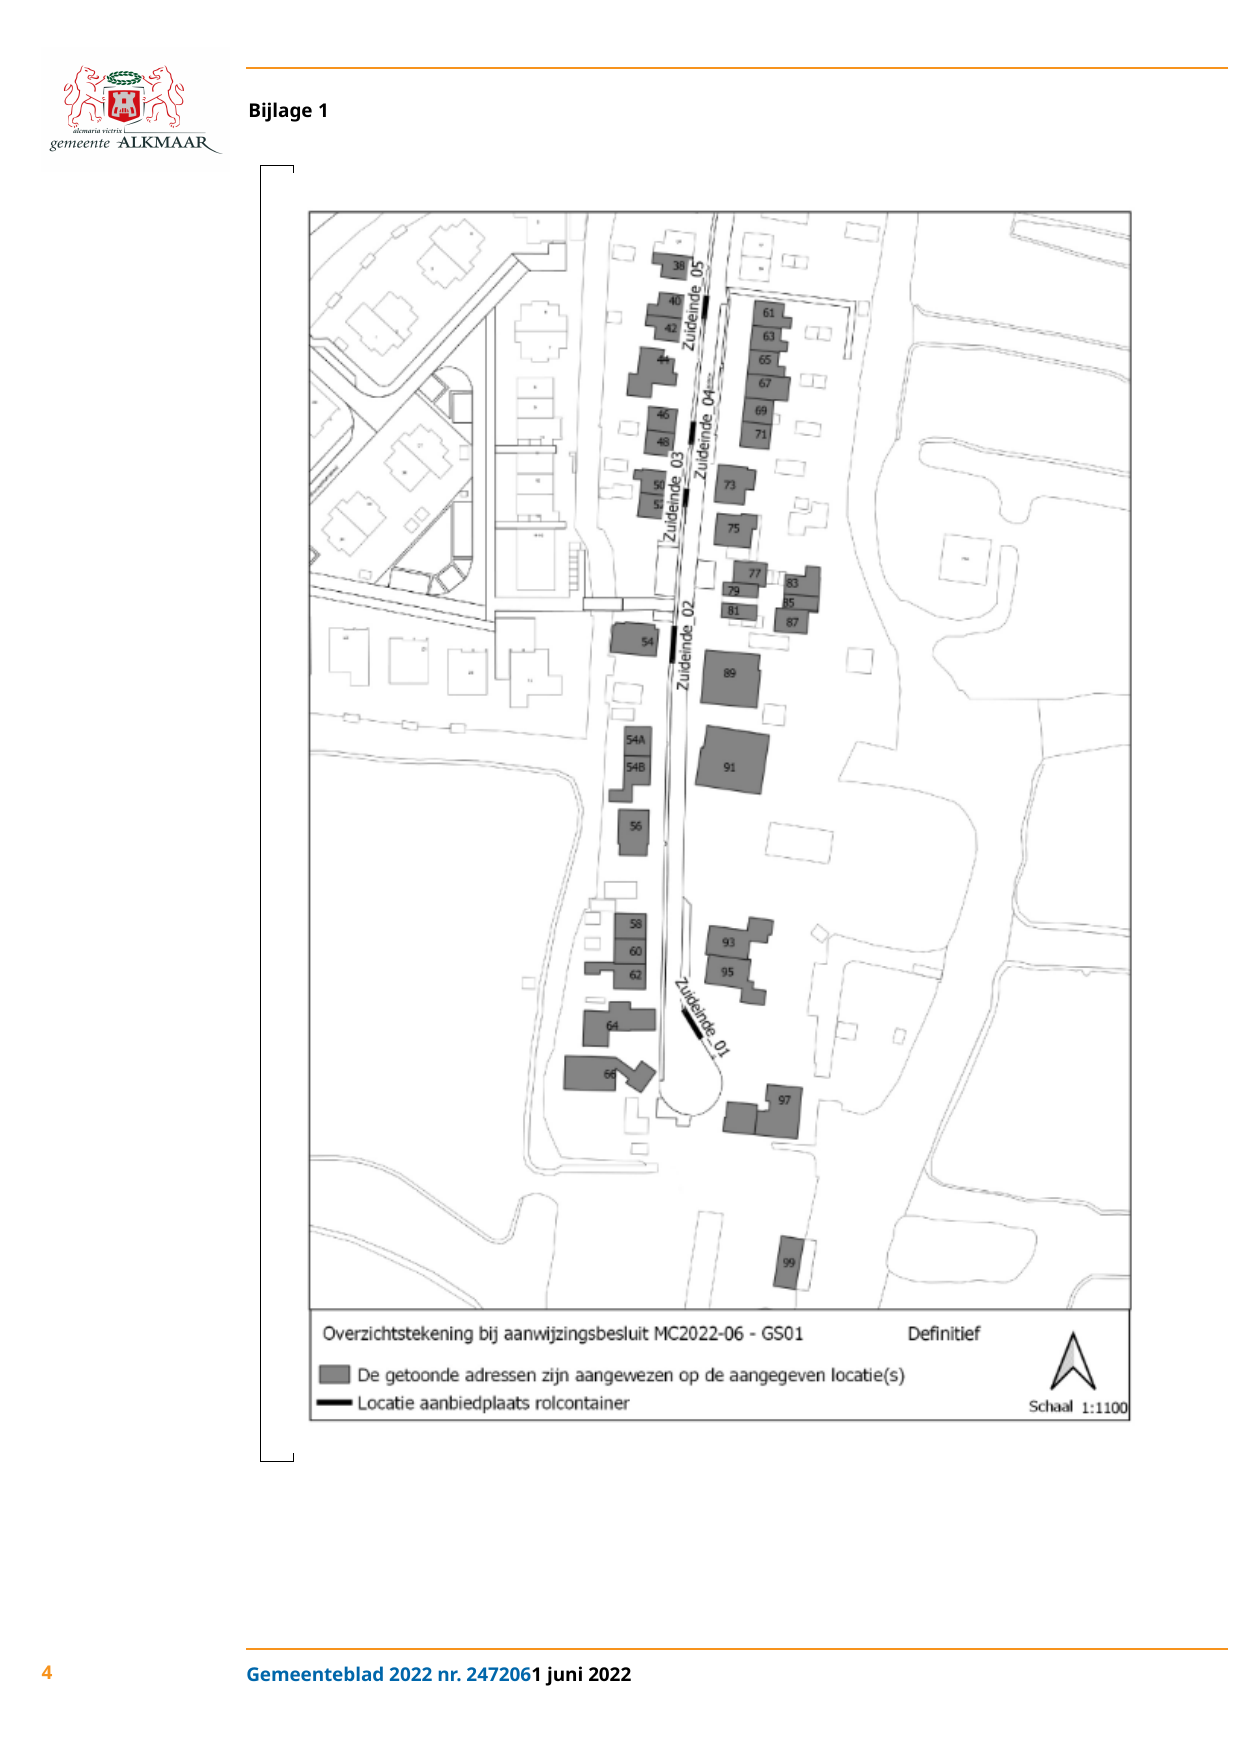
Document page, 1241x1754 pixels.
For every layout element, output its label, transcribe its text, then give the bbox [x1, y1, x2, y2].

picture [41, 47, 231, 172]
text Bijlage 1 [248, 95, 1152, 123]
picture [268, 173, 1173, 1453]
